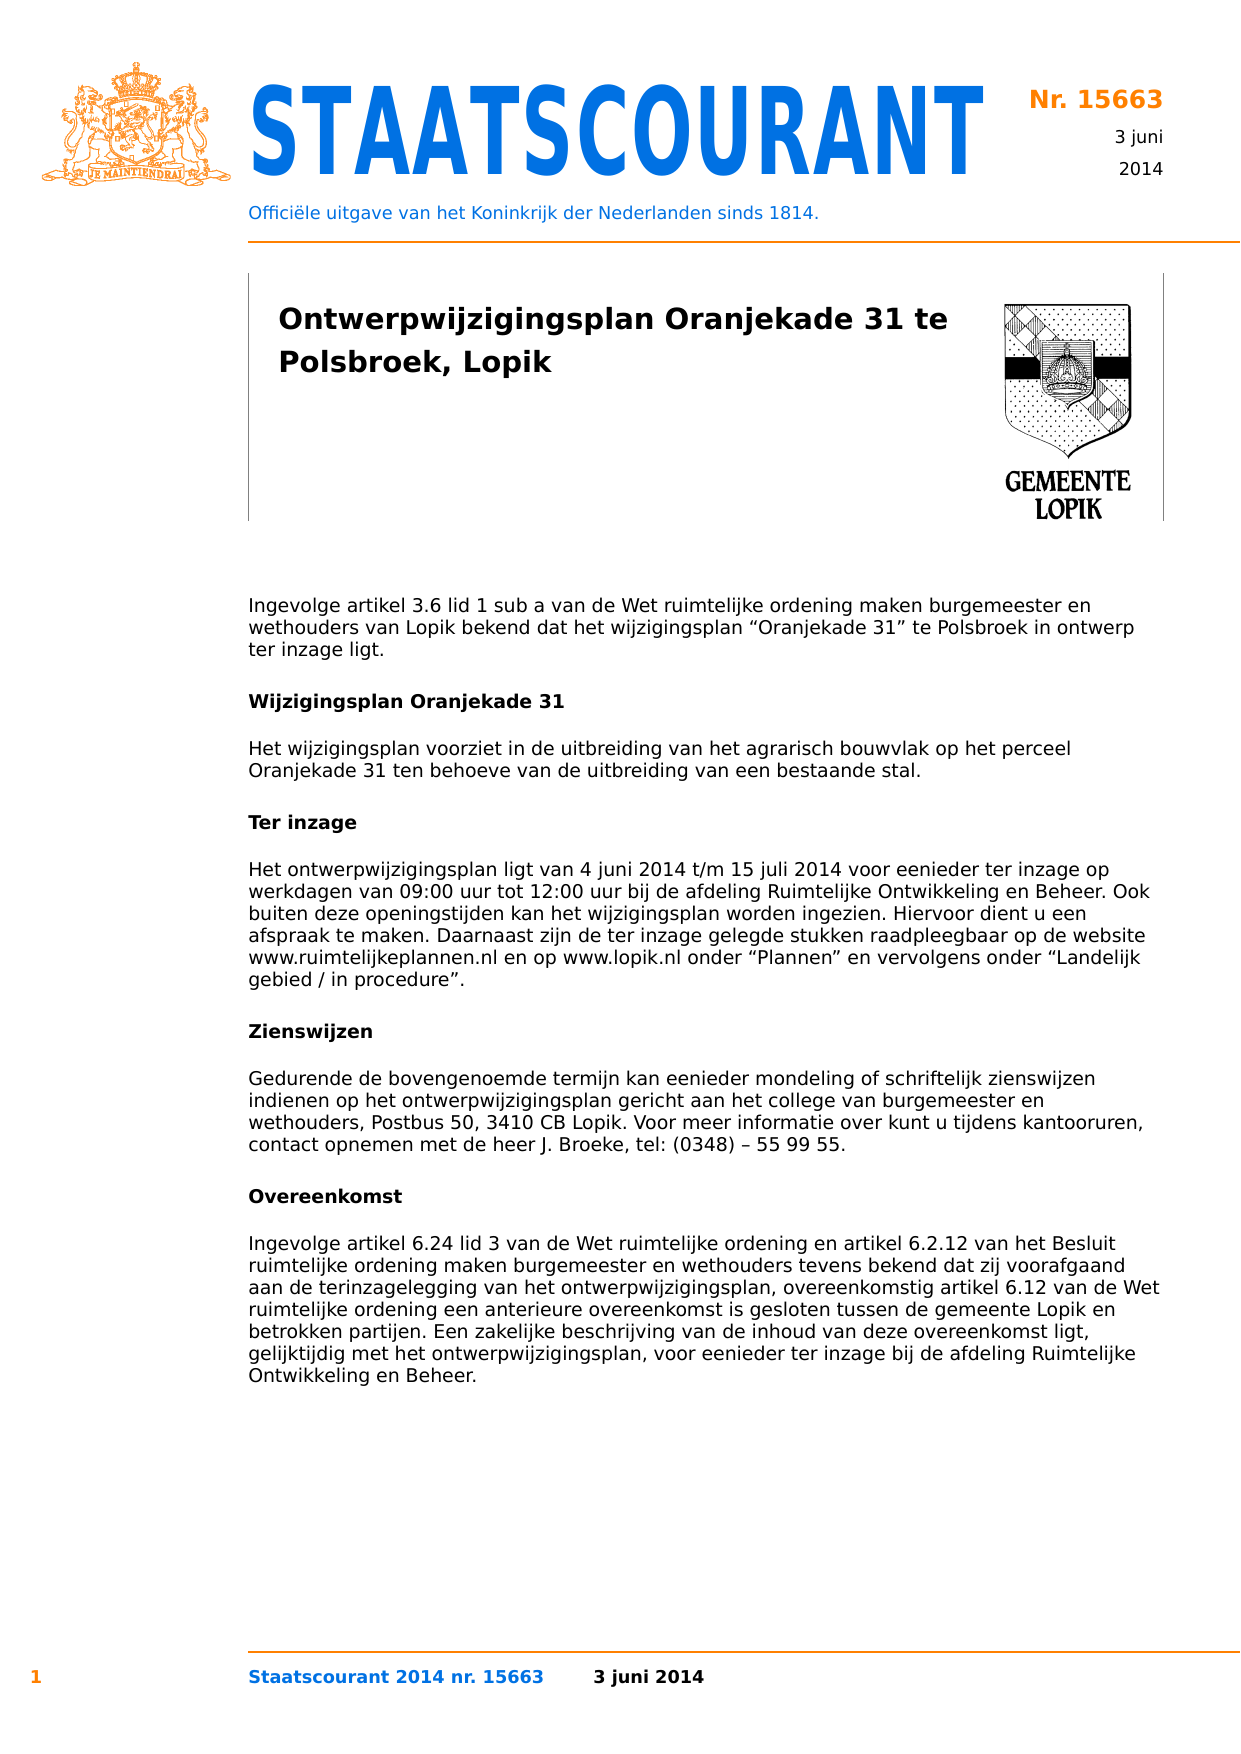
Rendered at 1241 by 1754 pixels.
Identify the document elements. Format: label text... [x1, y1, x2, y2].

subtitle Zienswijzen [248, 1021, 1163, 1043]
text Het ontwerpwijzigingsplan ligt van 4 juni 2014 t/m 15 juli 2014 voor eenieder ter inzage op werkdagen van 09:00 uur tot 12:00 uur bij de afdeling Ruimtelijke Ontwikkeling en Beheer. Ook buiten deze openingstijden kan het wijzigingsplan worden ingezien. Hiervoor dient u een afspraak te maken. Daarnaast zijn de ter inzage gelegde stukken raadpleegbaar op de website www.ruimtelijkeplannen.nl en op www.lopik.nl onder “Plannen” en vervolgens onder “Landelijk gebied / in procedure”. [248, 859, 1163, 991]
text Ingevolge artikel 6.24 lid 3 van de Wet ruimtelijke ordening en artikel 6.2.12 van het Besluit ruimtelijke ordening maken burgemeester en wethouders tevens bekend dat zij voorafgaand aan de terinzagelegging van het ontwerpwijzigingsplan, overeenkomstig artikel 6.12 van de Wet ruimtelijke ordening een anterieure overeenkomst is gesloten tussen de gemeente Lopik en betrokken partijen. Een zakelijke beschrijving van de inhoud van deze overeenkomst ligt, gelijktijdig met het ontwerpwijzigingsplan, voor eenieder ter inzage bij de afdeling Ruimtelijke Ontwikkeling en Beheer. [248, 1233, 1163, 1387]
table_cell 3 juni [998, 121, 1240, 153]
subtitle Wijzigingsplan Oranjekade 31 [248, 691, 1163, 713]
picture [1003, 302, 1134, 521]
table_cell Officiële uitgave van het Koninkrijk der Nederlanden sinds 1814. [248, 203, 1240, 241]
table_header [25, 62, 248, 241]
table_cell 2014 [998, 153, 1240, 203]
picture [41, 62, 231, 186]
table_header STAATSCOURANT [248, 62, 998, 203]
subtitle Ontwerpwijzigingsplan Oranjekade 31 te Polsbroek, Lopik [249, 273, 1163, 521]
table_header Nr. 15663 [998, 62, 1240, 121]
text Het wijzigingsplan voorziet in de uitbreiding van het agrarisch bouwvlak op het perceel Oranjekade 31 ten behoeve van de uitbreiding van een bestaande stal. [248, 738, 1163, 782]
text Ingevolge artikel 3.6 lid 1 sub a van de Wet ruimtelijke ordening maken burgemeester en wethouders van Lopik bekend dat het wijzigingsplan “Oranjekade 31” te Polsbroek in ontwerp ter inzage ligt. [248, 595, 1163, 661]
text Gedurende de bovengenoemde termijn kan eenieder mondeling of schriftelijk zienswijzen indienen op het ontwerpwijzigingsplan gericht aan het college van burgemeester en wethouders, Postbus 50, 3410 CB Lopik. Voor meer informatie over kunt u tijdens kantooruren, contact opnemen met de heer J. Broeke, tel: (0348) – 55 99 55. [248, 1068, 1163, 1156]
subtitle Overeenkomst [248, 1186, 1163, 1208]
subtitle Ter inzage [248, 812, 1163, 834]
